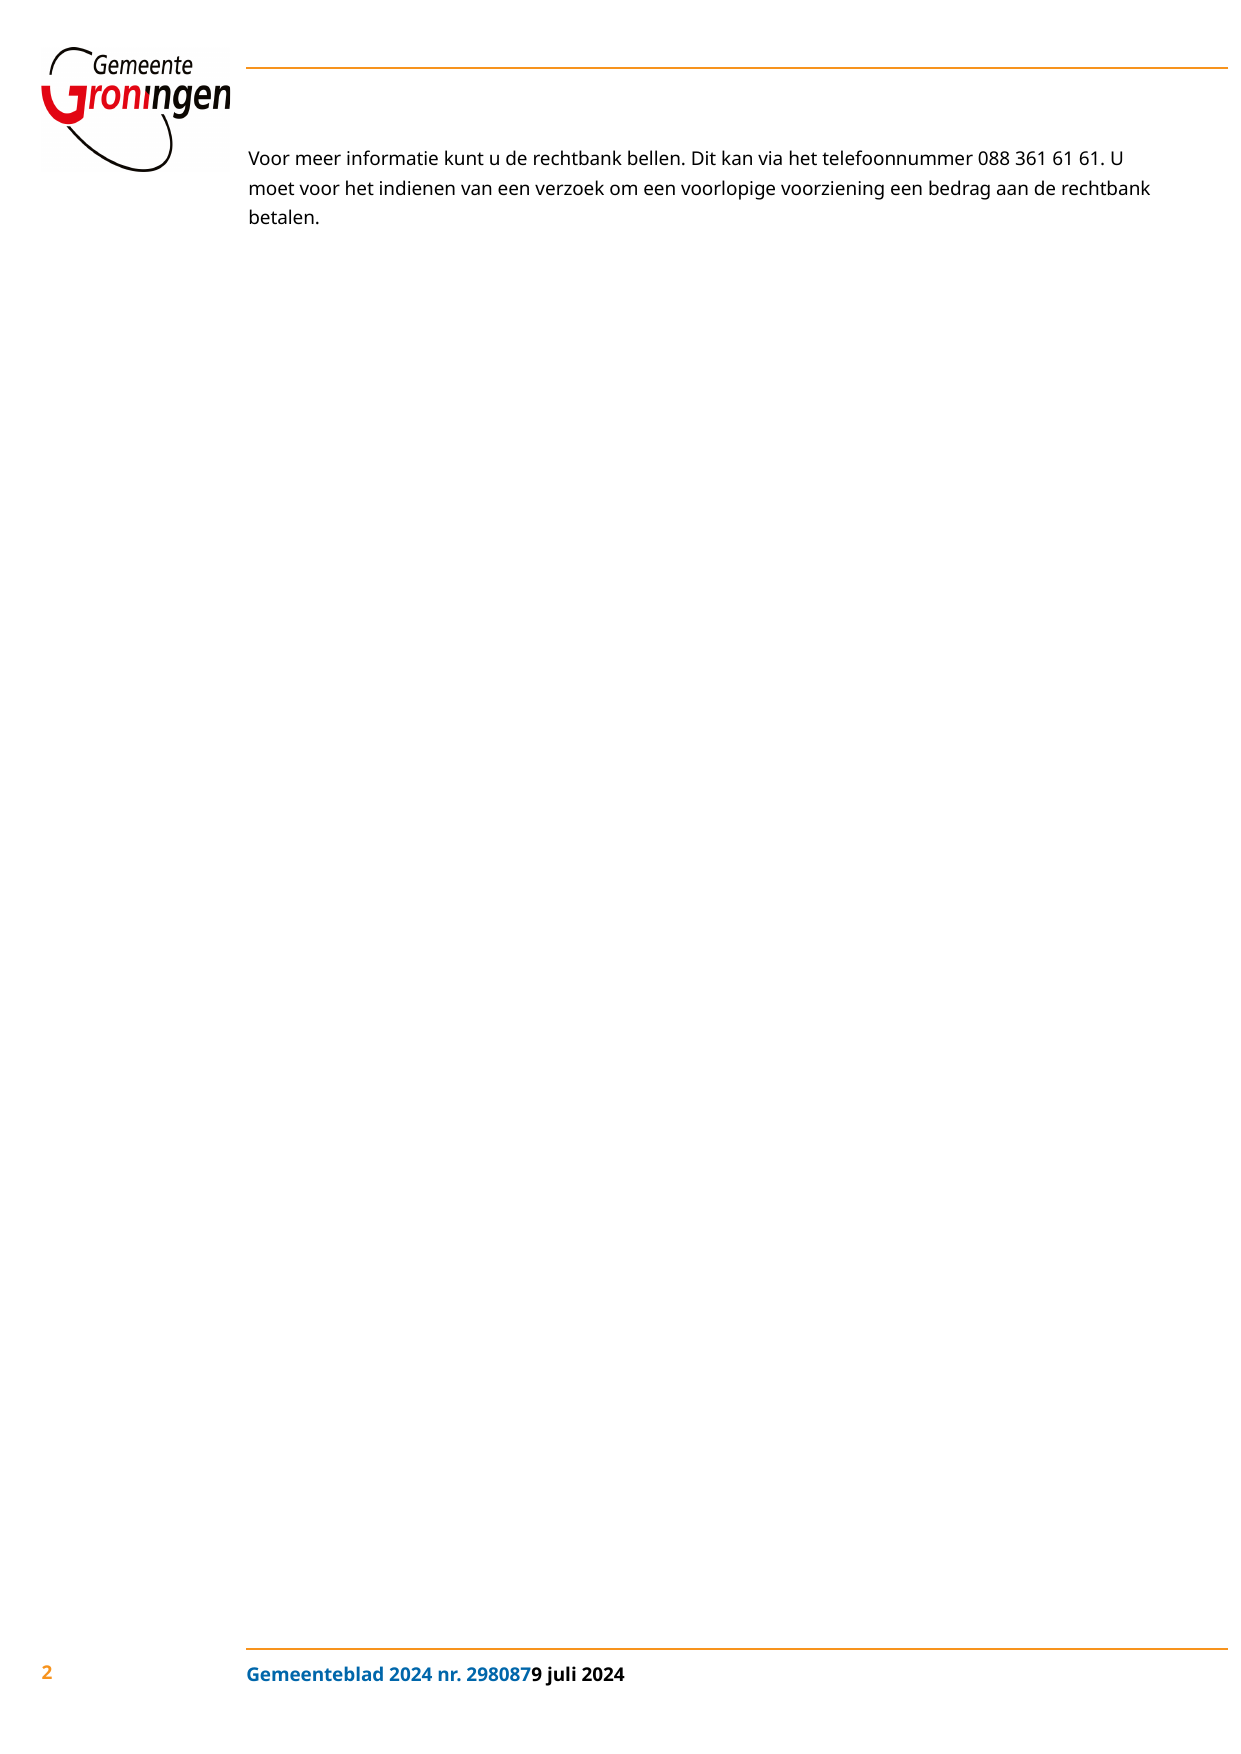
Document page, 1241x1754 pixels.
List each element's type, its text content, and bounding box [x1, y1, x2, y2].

text Voor meer informatie kunt u de rechtbank bellen. Dit kan via het telefoonnummer 088 361 61 61. U moet voor het indienen van een verzoek om een voorlopige voorziening een bedrag aan de rechtbank betalen. [248, 145, 1152, 230]
picture [41, 47, 231, 172]
